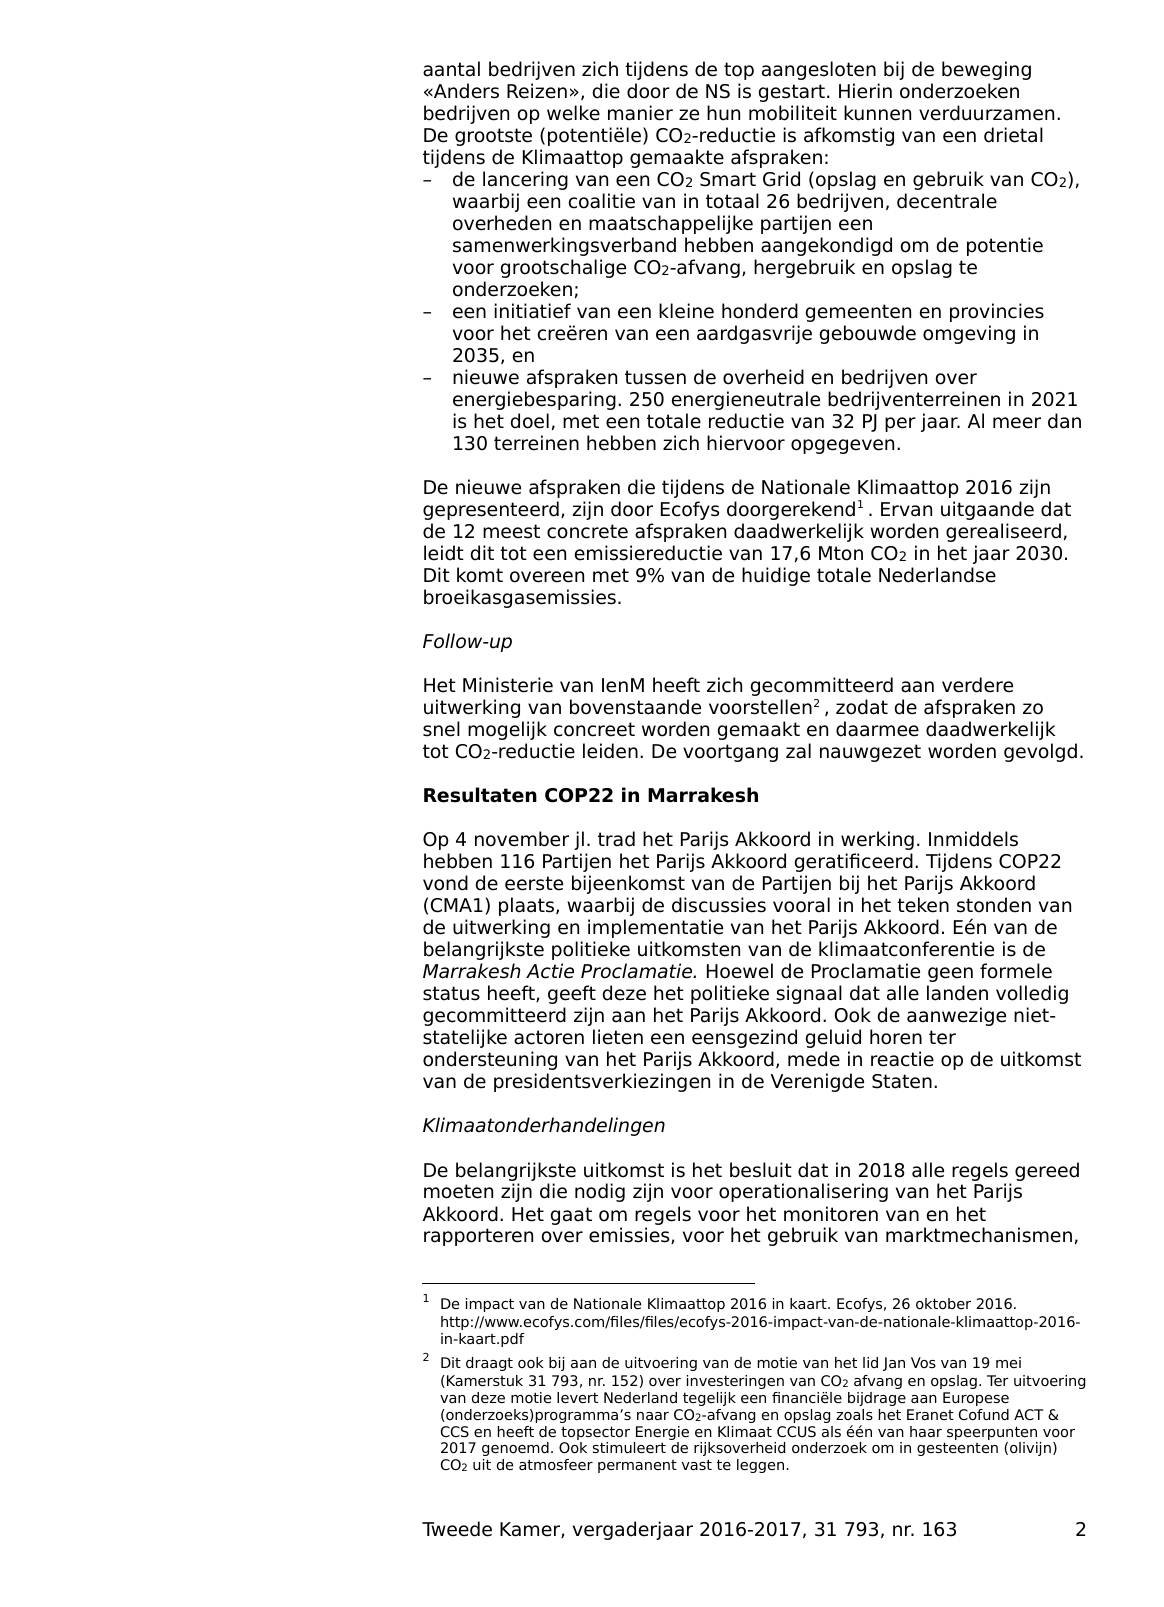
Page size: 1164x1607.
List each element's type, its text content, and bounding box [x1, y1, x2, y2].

text Op 4 november jl. trad het Parijs Akkoord in werking. Inmiddels hebben 116 Partijen het Parijs Akkoord geratificeerd. Tijdens COP22 vond de eerste bijeenkomst van de Partijen bij het Parijs Akkoord (CMA1) plaats, waarbij de discussies vooral in het teken stonden van de uitwerking en implementatie van het Parijs Akkoord. Eén van de belangrijkste politieke uitkomsten van de klimaatconferentie is de Marrakesh Actie Proclamatie. Hoewel de Proclamatie geen formele status heeft, geeft deze het politieke signaal dat alle landen volledig gecommitteerd zijn aan het Parijs Akkoord. Ook de aanwezige niet-statelijke actoren lieten een eensgezind geluid horen ter ondersteuning van het Parijs Akkoord, mede in reactie op de uitkomst van de presidentsverkiezingen in de Verenigde Staten. [422, 829, 1087, 1093]
text aantal bedrijven zich tijdens de top aangesloten bij de beweging «Anders Reizen», die door de NS is gestart. Hierin onderzoeken bedrijven op welke manier ze hun mobiliteit kunnen verduurzamen. De grootste (potentiële) CO2-reductie is afkomstig van een drietal tijdens de Klimaattop gemaakte afspraken: [422, 59, 1087, 169]
text – nieuwe afspraken tussen de overheid en bedrijven over energiebesparing. 250 energieneutrale bedrijventerreinen in 2021 is het doel, met een totale reductie van 32 PJ per jaar. Al meer dan 130 terreinen hebben zich hiervoor opgegeven. [422, 367, 1087, 455]
text – een initiatief van een kleine honderd gemeenten en provincies voor het creëren van een aardgasvrije gebouwde omgeving in 2035, en [422, 301, 1087, 367]
text De nieuwe afspraken die tijdens de Nationale Klimaattop 2016 zijn gepresenteerd, zijn door Ecofys doorgerekend. Ervan uitgaande dat de 12 meest concrete afspraken daadwerkelijk worden gerealiseerd, leidt dit tot een emissiereductie van 17,6 Mton CO2 in het jaar 2030. Dit komt overeen met 9% van de huidige totale Nederlandse broeikasgasemissies. [422, 477, 1087, 609]
text – de lancering van een CO2 Smart Grid (opslag en gebruik van CO2), waarbij een coalitie van in totaal 26 bedrijven, decentrale overheden en maatschappelijke partijen een samenwerkingsverband hebben aangekondigd om de potentie voor grootschalige CO2-afvang, hergebruik en opslag te onderzoeken; [422, 169, 1087, 301]
text Het Ministerie van IenM heeft zich gecommitteerd aan verdere uitwerking van bovenstaande voorstellen, zodat de afspraken zo snel mogelijk concreet worden gemaakt en daarmee daadwerkelijk tot CO2-reductie leiden. De voortgang zal nauwgezet worden gevolgd. [422, 675, 1087, 763]
text Dit draagt ook bij aan de uitvoering van de motie van het lid Jan Vos van 19 mei (Kamerstuk 31 793, nr. 152) over investeringen van CO2 afvang en opslag. Ter uitvoering van deze motie levert Nederland tegelijk een financiële bijdrage aan Europese (onderzoeks)programma’s naar CO2-afvang en opslag zoals het Eranet Cofund ACT & CCS en heeft de topsector Energie en Klimaat CCUS als één van haar speerpunten voor 2017 genoemd. Ook stimuleert de rijksoverheid onderzoek om in gesteenten (olivijn) CO2 uit de atmosfeer permanent vast te leggen. [422, 1351, 1087, 1474]
subtitle Follow-up [422, 631, 1087, 653]
subtitle Klimaatonderhandelingen [422, 1115, 1087, 1137]
subtitle Resultaten COP22 in Marrakesh [422, 785, 1087, 807]
text De impact van de Nationale Klimaattop 2016 in kaart. Ecofys, 26 oktober 2016. http://www.ecofys.com/files/files/ecofys-2016-impact-van-de-nationale-klimaattop-2016-in-kaart.pdf [422, 1292, 1087, 1348]
text De belangrijkste uitkomst is het besluit dat in 2018 alle regels gereed moeten zijn die nodig zijn voor operationalisering van het Parijs Akkoord. Het gaat om regels voor het monitoren van en het rapporteren over emissies, voor het gebruik van marktmechanismen, [422, 1159, 1087, 1247]
